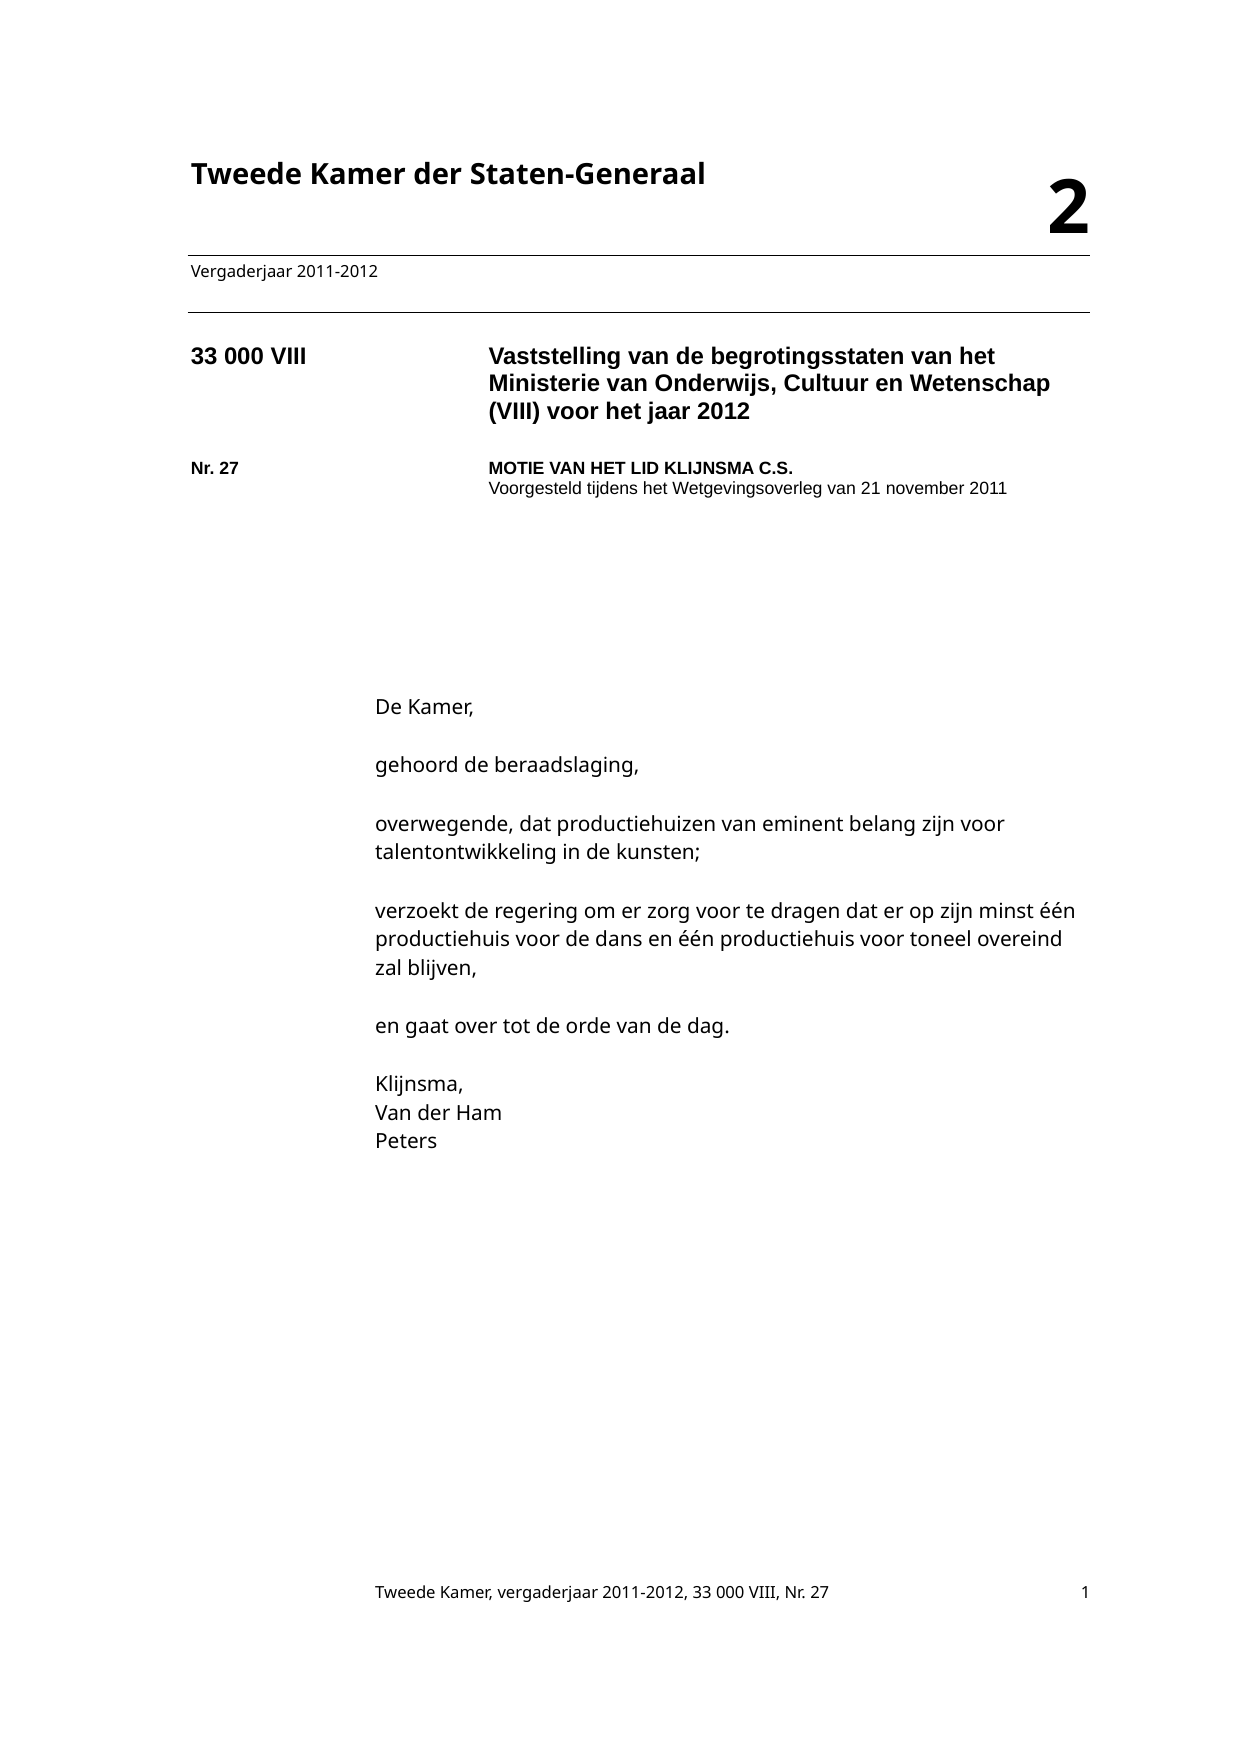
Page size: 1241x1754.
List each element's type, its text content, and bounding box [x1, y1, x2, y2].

text Van der Ham [375, 1098, 1090, 1126]
text Klijnsma, [375, 1069, 1090, 1098]
text overwegende, dat productiehuizen van eminent belang zijn voor talentontwikkeling in de kunsten; [375, 809, 1090, 866]
table_cell Vergaderjaar 2011-2012 [188, 256, 485, 312]
table_cell Nr. 27 [188, 455, 485, 573]
table_cell 33 000 VIII [188, 339, 485, 454]
table_cell Vaststelling van de begrotingsstaten van het Ministerie van Onderwijs, Cultuur en Wetenschap (VIII) voor het jaar 2012 [485, 339, 1090, 454]
table_header 2 [910, 150, 1090, 255]
text De Kamer, [375, 692, 1090, 721]
text verzoekt de regering om er zorg voor te dragen dat er op zijn minst één productiehuis voor de dans en één productiehuis voor toneel overeind zal blijven, [375, 896, 1090, 981]
table_cell MOTIE VAN HET LID KLIJNSMA C.S. Voorgesteld tijdens het Wetgevingsoverleg van 21 november 2011 [485, 455, 1090, 573]
text gehoord de beraadslaging, [375, 751, 1090, 779]
table_cell [485, 256, 1090, 312]
text en gaat over tot de orde van de dag. [375, 1011, 1090, 1039]
table_cell [485, 313, 1090, 339]
text Peters [375, 1126, 1090, 1155]
table_cell [188, 313, 485, 339]
table_header Tweede Kamer der Staten-Generaal [188, 150, 909, 255]
